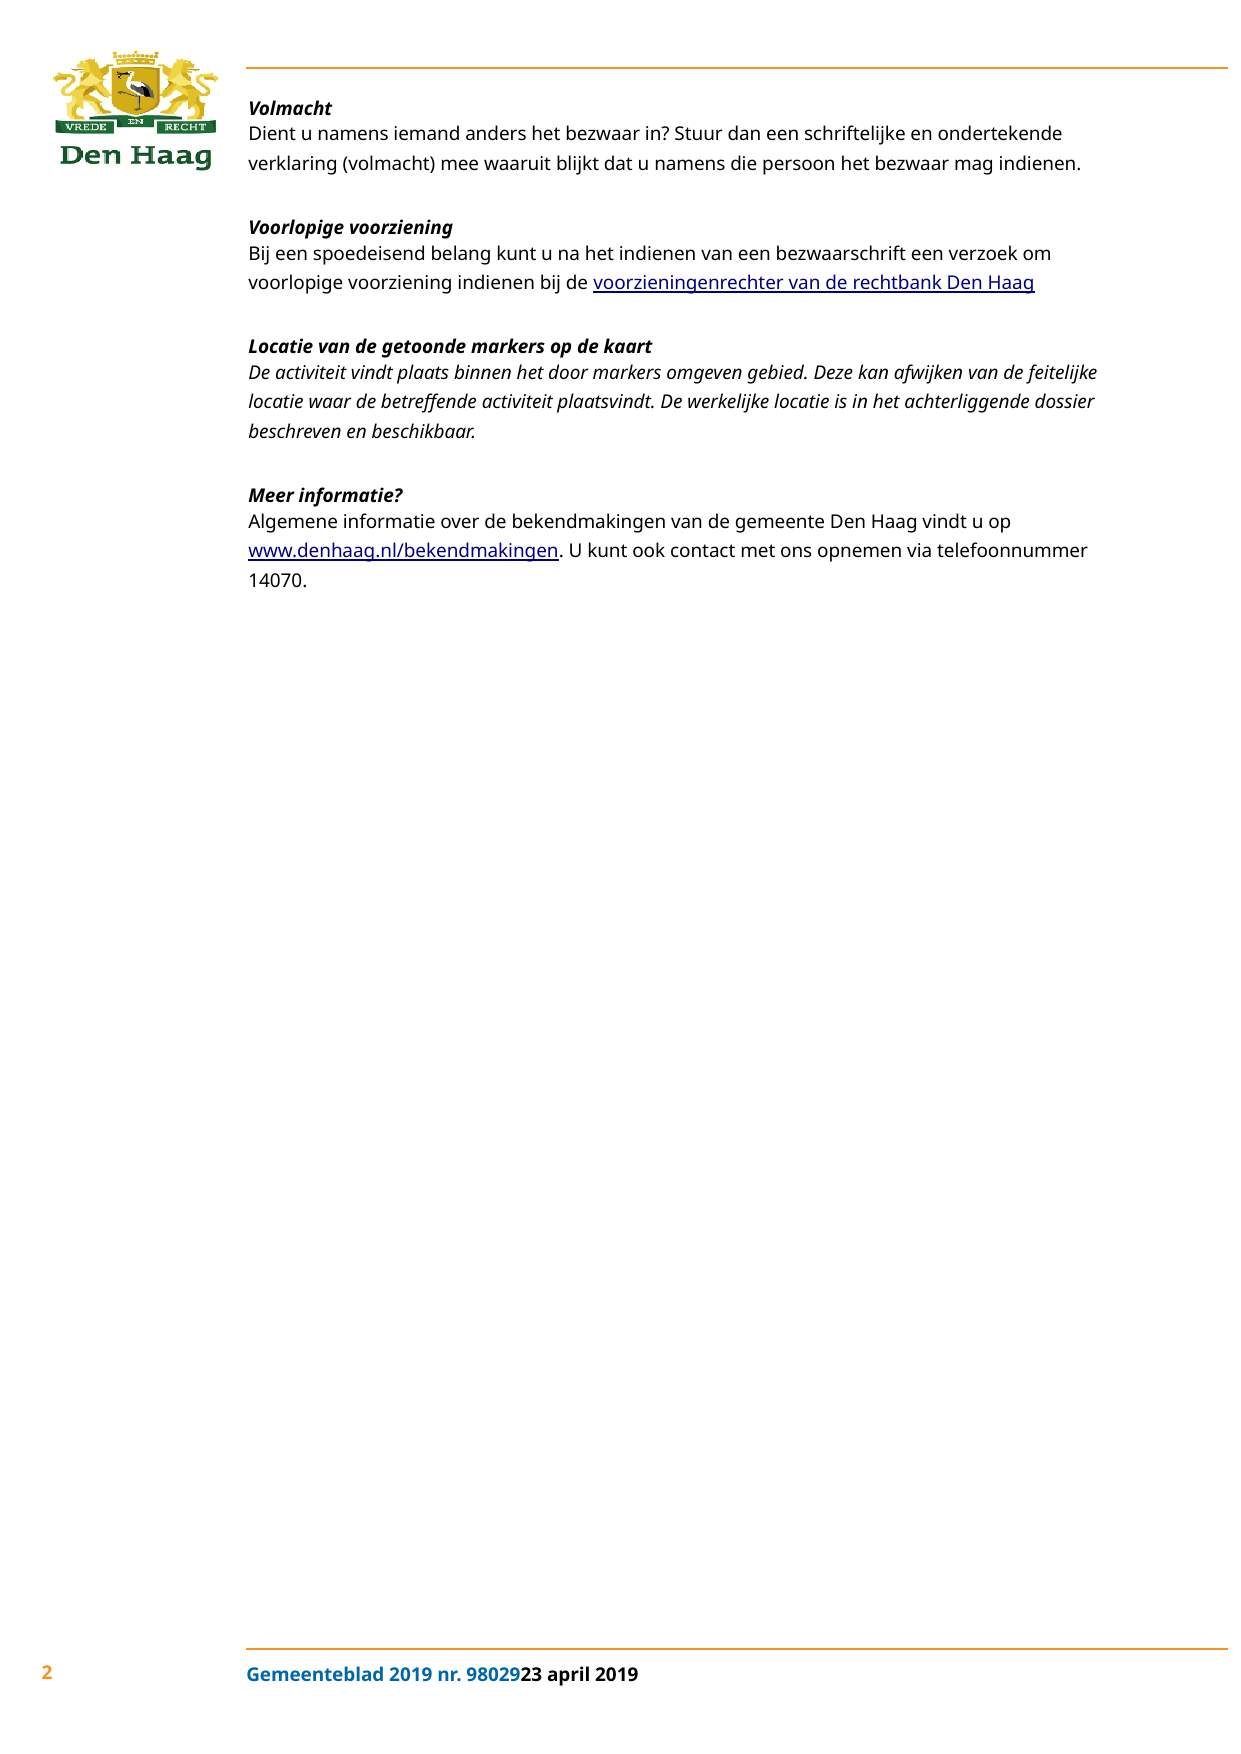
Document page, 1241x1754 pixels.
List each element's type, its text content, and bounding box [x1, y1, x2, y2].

text Dient u namens iemand anders het bezwaar in? Stuur dan een schriftelijke en ondertekende verklaring (volmacht) mee waaruit blijkt dat u namens die persoon het bezwaar mag indienen. [248, 121, 1152, 176]
picture [41, 47, 231, 172]
text Locatie van de getoonde markers op de kaart [248, 333, 1152, 359]
text Voorlopige voorziening [248, 214, 1152, 240]
text De activiteit vindt plaats binnen het door markers omgeven gebied. Deze kan afwijken van de feitelijke locatie waar de betreffende activiteit plaatsvindt. De werkelijke locatie is in het achterliggende dossier beschreven en beschikbaar. [248, 359, 1152, 444]
text Bij een spoedeisend belang kunt u na het indienen van een bezwaarschrift een verzoek om voorlopige voorziening indienen bij de voorzieningenrechter van de rechtbank Den Haag [248, 240, 1152, 295]
text Volmacht [248, 95, 1152, 121]
text Meer informatie? [248, 482, 1152, 508]
text Algemene informatie over de bekendmakingen van de gemeente Den Haag vindt u op www.denhaag.nl/bekendmakingen. U kunt ook contact met ons opnemen via telefoonnummer 14070. [248, 508, 1152, 593]
